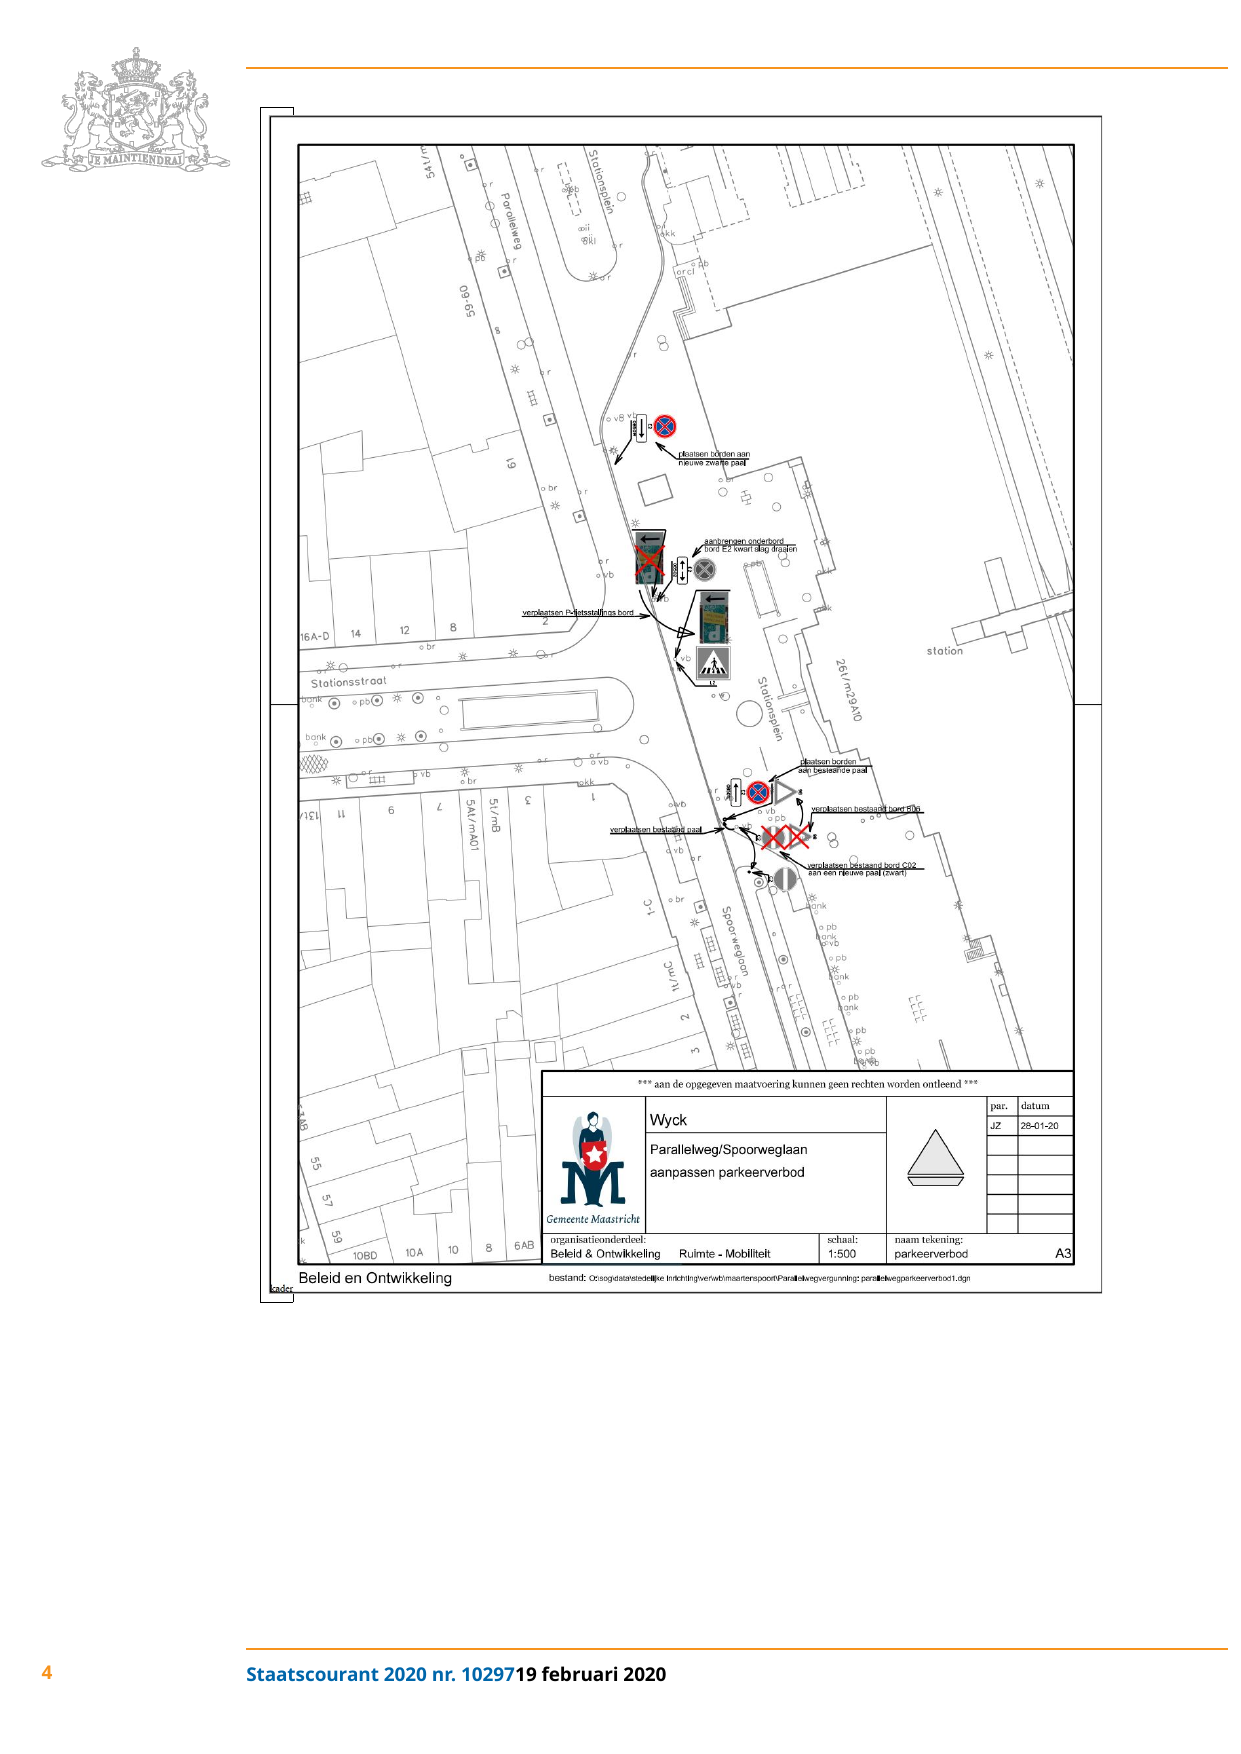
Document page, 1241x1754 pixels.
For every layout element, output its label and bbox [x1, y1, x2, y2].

picture [268, 115, 1103, 1294]
picture [41, 47, 231, 172]
